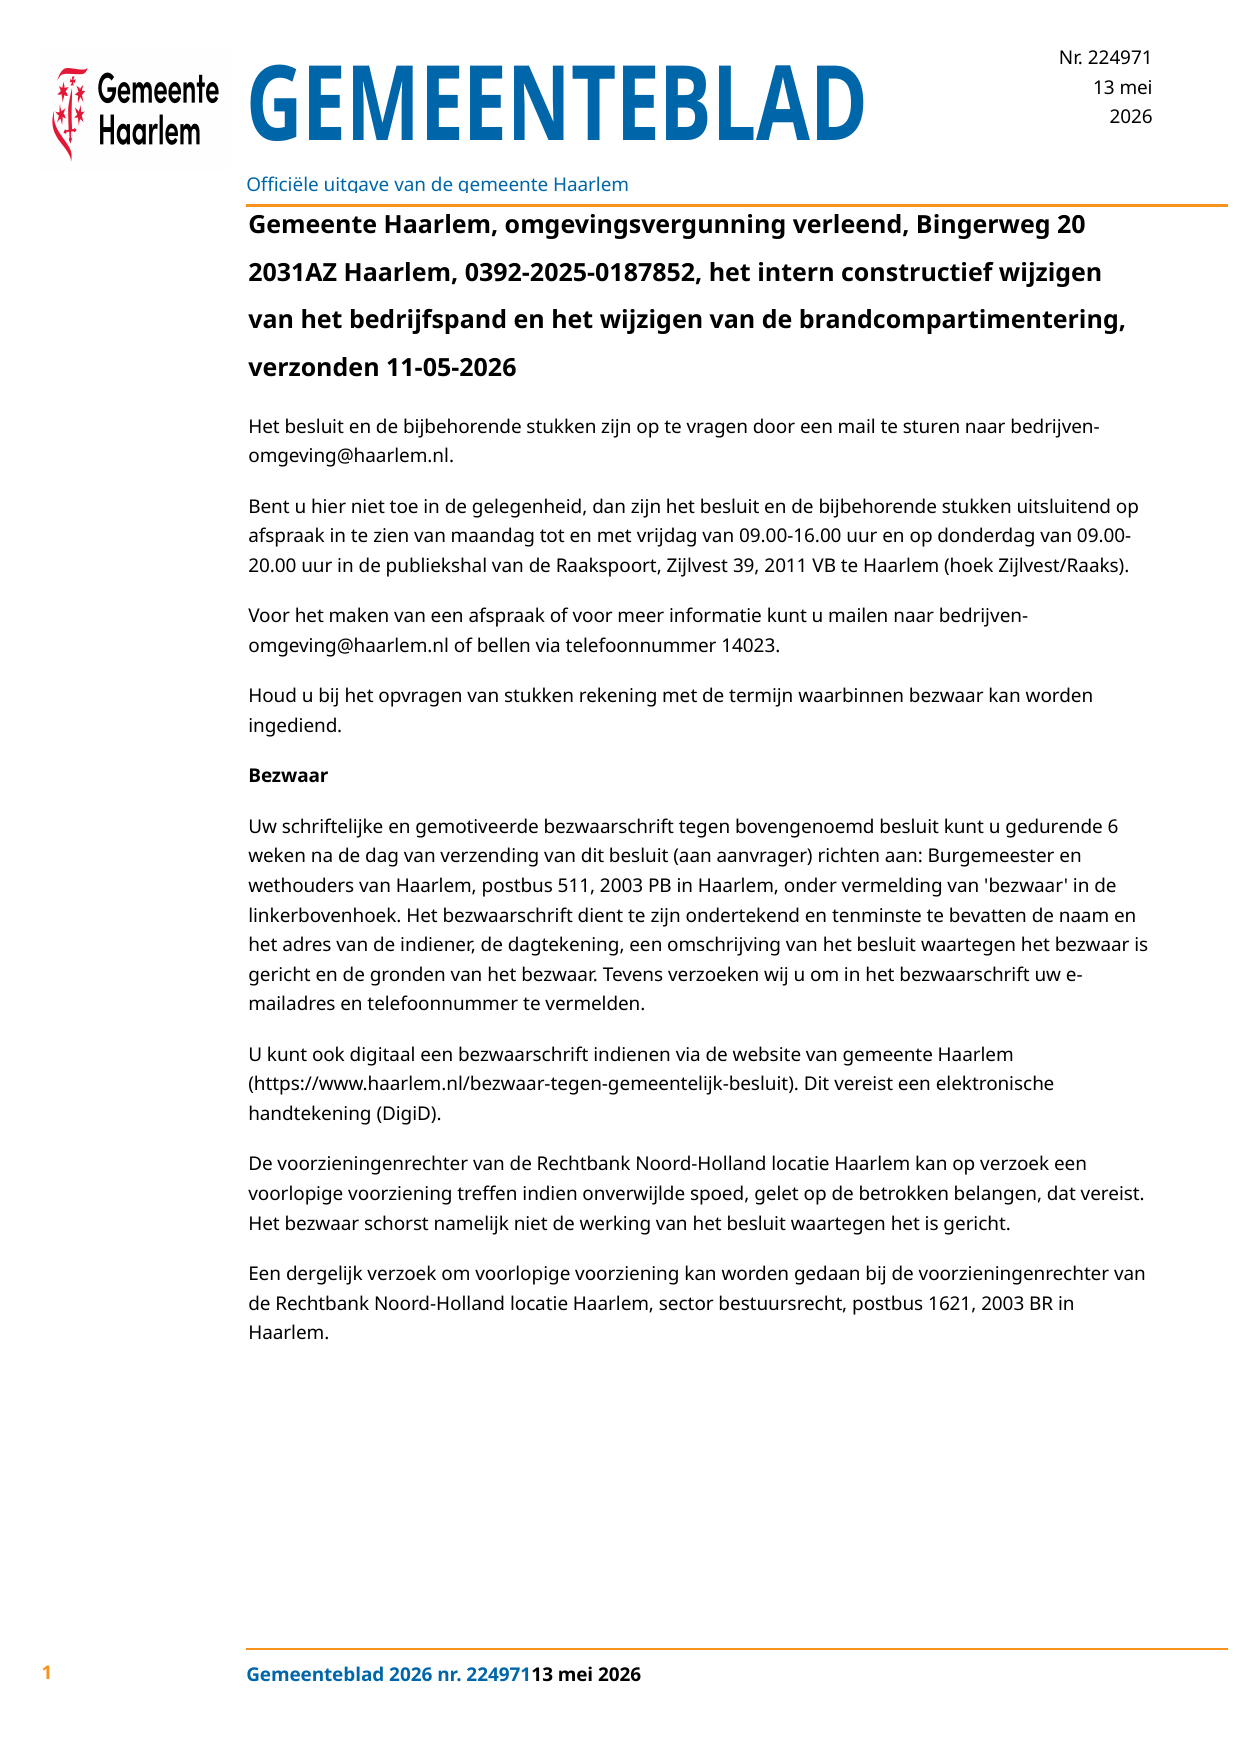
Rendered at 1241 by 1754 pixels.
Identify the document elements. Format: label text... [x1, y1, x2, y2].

text Bent u hier niet toe in de gelegenheid, dan zijn het besluit en de bijbehorende stukken uitsluitend op afspraak in te zien van maandag tot en met vrijdag van 09.00-16.00 uur en op donderdag van 09.00-20.00 uur in de publiekshal van de Raakspoort, Zijlvest 39, 2011 VB te Haarlem (hoek Zijlvest/Raaks). [248, 493, 1152, 578]
text Een dergelijk verzoek om voorlopige voorziening kan worden gedaan bij de voorzieningenrechter van de Rechtbank Noord-Holland locatie Haarlem, sector bestuursrecht, postbus 1621, 2003 BR in Haarlem. [248, 1260, 1152, 1345]
text Houd u bij het opvragen van stukken rekening met de termijn waarbinnen bezwaar kan worden ingediend. [248, 683, 1152, 738]
text Gemeente Haarlem, omgevingsvergunning verleend, Bingerweg 20 2031AZ Haarlem, 0392-2025-0187852, het intern constructief wijzigen van het bedrijfspand en het wijzigen van de brandcompartimentering, verzonden 11-05-2026 [248, 207, 1152, 384]
text De voorzieningenrechter van de Rechtbank Noord-Holland locatie Haarlem kan op verzoek een voorlopige voorziening treffen indien onverwijlde spoed, gelet op de betrokken belangen, dat vereist. Het bezwaar schorst namelijk niet de werking van het besluit waartegen het is gericht. [248, 1151, 1152, 1236]
text U kunt ook digitaal een bezwaarschrift indienen via de website van gemeente Haarlem (https://www.haarlem.nl/bezwaar-tegen-gemeentelijk-besluit). Dit vereist een elektronische handtekening (DigiD). [248, 1041, 1152, 1126]
text Uw schriftelijke en gemotiveerde bezwaarschrift tegen bovengenoemd besluit kunt u gedurende 6 weken na de dag van verzending van dit besluit (aan aanvrager) richten aan: Burgemeester en wethouders van Haarlem, postbus 511, 2003 PB in Haarlem, onder vermelding van 'bezwaar' in de linkerbovenhoek. Het bezwaarschrift dient te zijn ondertekend en tenminste te bevatten de naam en het adres van de indiener, de dagtekening, een omschrijving van het besluit waartegen het bezwaar is gericht en de gronden van het bezwaar. Tevens verzoeken wij u om in het bezwaarschrift uw e-mailadres en telefoonnummer te vermelden. [248, 813, 1152, 1016]
text Voor het maken van een afspraak of voor meer informatie kunt u mailen naar bedrijven-omgeving@haarlem.nl of bellen via telefoonnummer 14023. [248, 603, 1152, 658]
text Bezwaar [248, 763, 1152, 788]
text Het besluit en de bijbehorende stukken zijn op te vragen door een mail te sturen naar bedrijven-omgeving@haarlem.nl. [248, 413, 1152, 468]
picture [41, 47, 231, 172]
